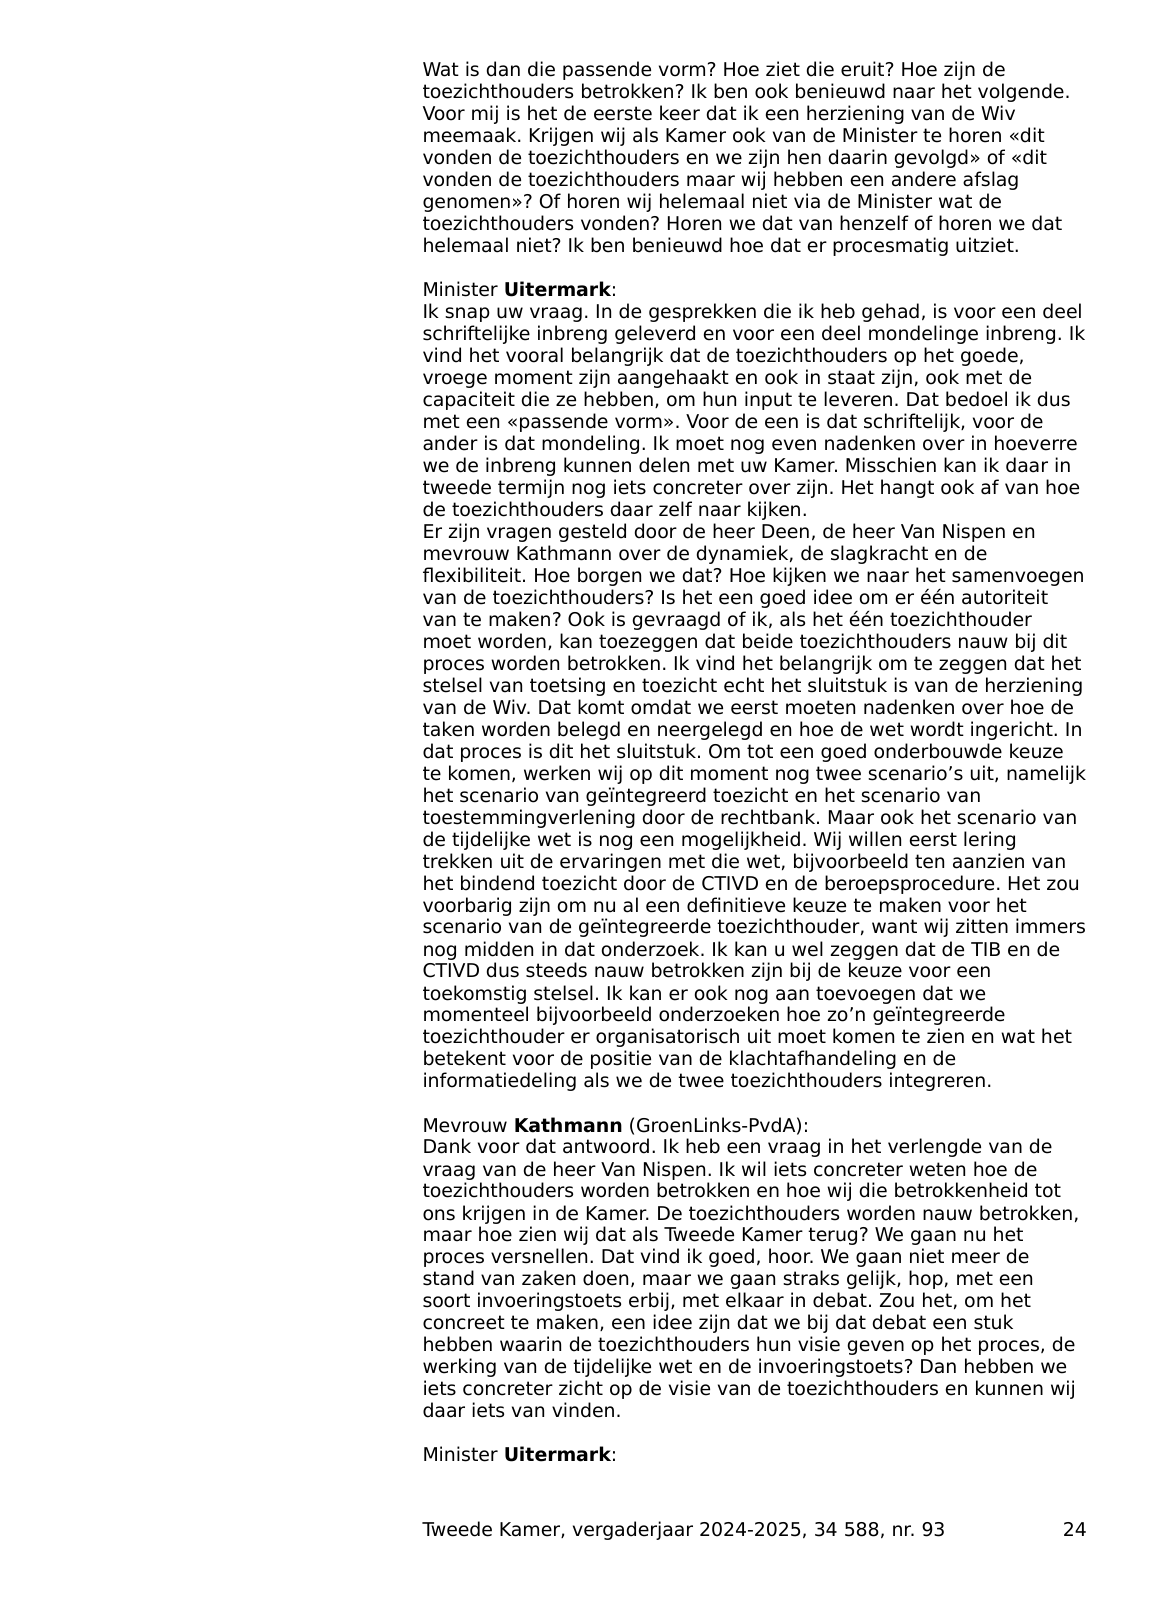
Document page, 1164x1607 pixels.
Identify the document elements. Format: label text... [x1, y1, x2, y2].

text Minister Uitermark: [422, 279, 1087, 301]
text Dank voor dat antwoord. Ik heb een vraag in het verlengde van de vraag van de heer Van Nispen. Ik wil iets concreter weten hoe de toezichthouders worden betrokken en hoe wij die betrokkenheid tot ons krijgen in de Kamer. De toezichthouders worden nauw betrokken, maar hoe zien wij dat als Tweede Kamer terug? We gaan nu het proces versnellen. Dat vind ik goed, hoor. We gaan niet meer de stand van zaken doen, maar we gaan straks gelijk, hop, met een soort invoeringstoets erbij, met elkaar in debat. Zou het, om het concreet te maken, een idee zijn dat we bij dat debat een stuk hebben waarin de toezichthouders hun visie geven op het proces, de werking van de tijdelijke wet en de invoeringstoets? Dan hebben we iets concreter zicht op de visie van de toezichthouders en kunnen wij daar iets van vinden. [422, 1136, 1087, 1422]
text Ik snap uw vraag. In de gesprekken die ik heb gehad, is voor een deel schriftelijke inbreng geleverd en voor een deel mondelinge inbreng. Ik vind het vooral belangrijk dat de toezichthouders op het goede, vroege moment zijn aangehaakt en ook in staat zijn, ook met de capaciteit die ze hebben, om hun input te leveren. Dat bedoel ik dus met een «passende vorm». Voor de een is dat schriftelijk, voor de ander is dat mondeling. Ik moet nog even nadenken over in hoeverre we de inbreng kunnen delen met uw Kamer. Misschien kan ik daar in tweede termijn nog iets concreter over zijn. Het hangt ook af van hoe de toezichthouders daar zelf naar kijken. [422, 301, 1087, 521]
text Minister Uitermark: [422, 1444, 1087, 1466]
text Wat is dan die passende vorm? Hoe ziet die eruit? Hoe zijn de toezichthouders betrokken? Ik ben ook benieuwd naar het volgende. Voor mij is het de eerste keer dat ik een herziening van de Wiv meemaak. Krijgen wij als Kamer ook van de Minister te horen «dit vonden de toezichthouders en we zijn hen daarin gevolgd» of «dit vonden de toezichthouders maar wij hebben een andere afslag genomen»? Of horen wij helemaal niet via de Minister wat de toezichthouders vonden? Horen we dat van henzelf of horen we dat helemaal niet? Ik ben benieuwd hoe dat er procesmatig uitziet. [422, 59, 1087, 257]
text Mevrouw Kathmann (GroenLinks-PvdA): [422, 1114, 1087, 1136]
text Er zijn vragen gesteld door de heer Deen, de heer Van Nispen en mevrouw Kathmann over de dynamiek, de slagkracht en de flexibiliteit. Hoe borgen we dat? Hoe kijken we naar het samenvoegen van de toezichthouders? Is het een goed idee om er één autoriteit van te maken? Ook is gevraagd of ik, als het één toezichthouder moet worden, kan toezeggen dat beide toezichthouders nauw bij dit proces worden betrokken. Ik vind het belangrijk om te zeggen dat het stelsel van toetsing en toezicht echt het sluitstuk is van de herziening van de Wiv. Dat komt omdat we eerst moeten nadenken over hoe de taken worden belegd en neergelegd en hoe de wet wordt ingericht. In dat proces is dit het sluitstuk. Om tot een goed onderbouwde keuze te komen, werken wij op dit moment nog twee scenario’s uit, namelijk het scenario van geïntegreerd toezicht en het scenario van toestemmingverlening door de rechtbank. Maar ook het scenario van de tijdelijke wet is nog een mogelijkheid. Wij willen eerst lering trekken uit de ervaringen met die wet, bijvoorbeeld ten aanzien van het bindend toezicht door de CTIVD en de beroepsprocedure. Het zou voorbarig zijn om nu al een definitieve keuze te maken voor het scenario van de geïntegreerde toezichthouder, want wij zitten immers nog midden in dat onderzoek. Ik kan u wel zeggen dat de TIB en de CTIVD dus steeds nauw betrokken zijn bij de keuze voor een toekomstig stelsel. Ik kan er ook nog aan toevoegen dat we momenteel bijvoorbeeld onderzoeken hoe zo’n geïntegreerde toezichthouder er organisatorisch uit moet komen te zien en wat het betekent voor de positie van de klachtafhandeling en de informatiedeling als we de twee toezichthouders integreren. [422, 521, 1087, 1092]
